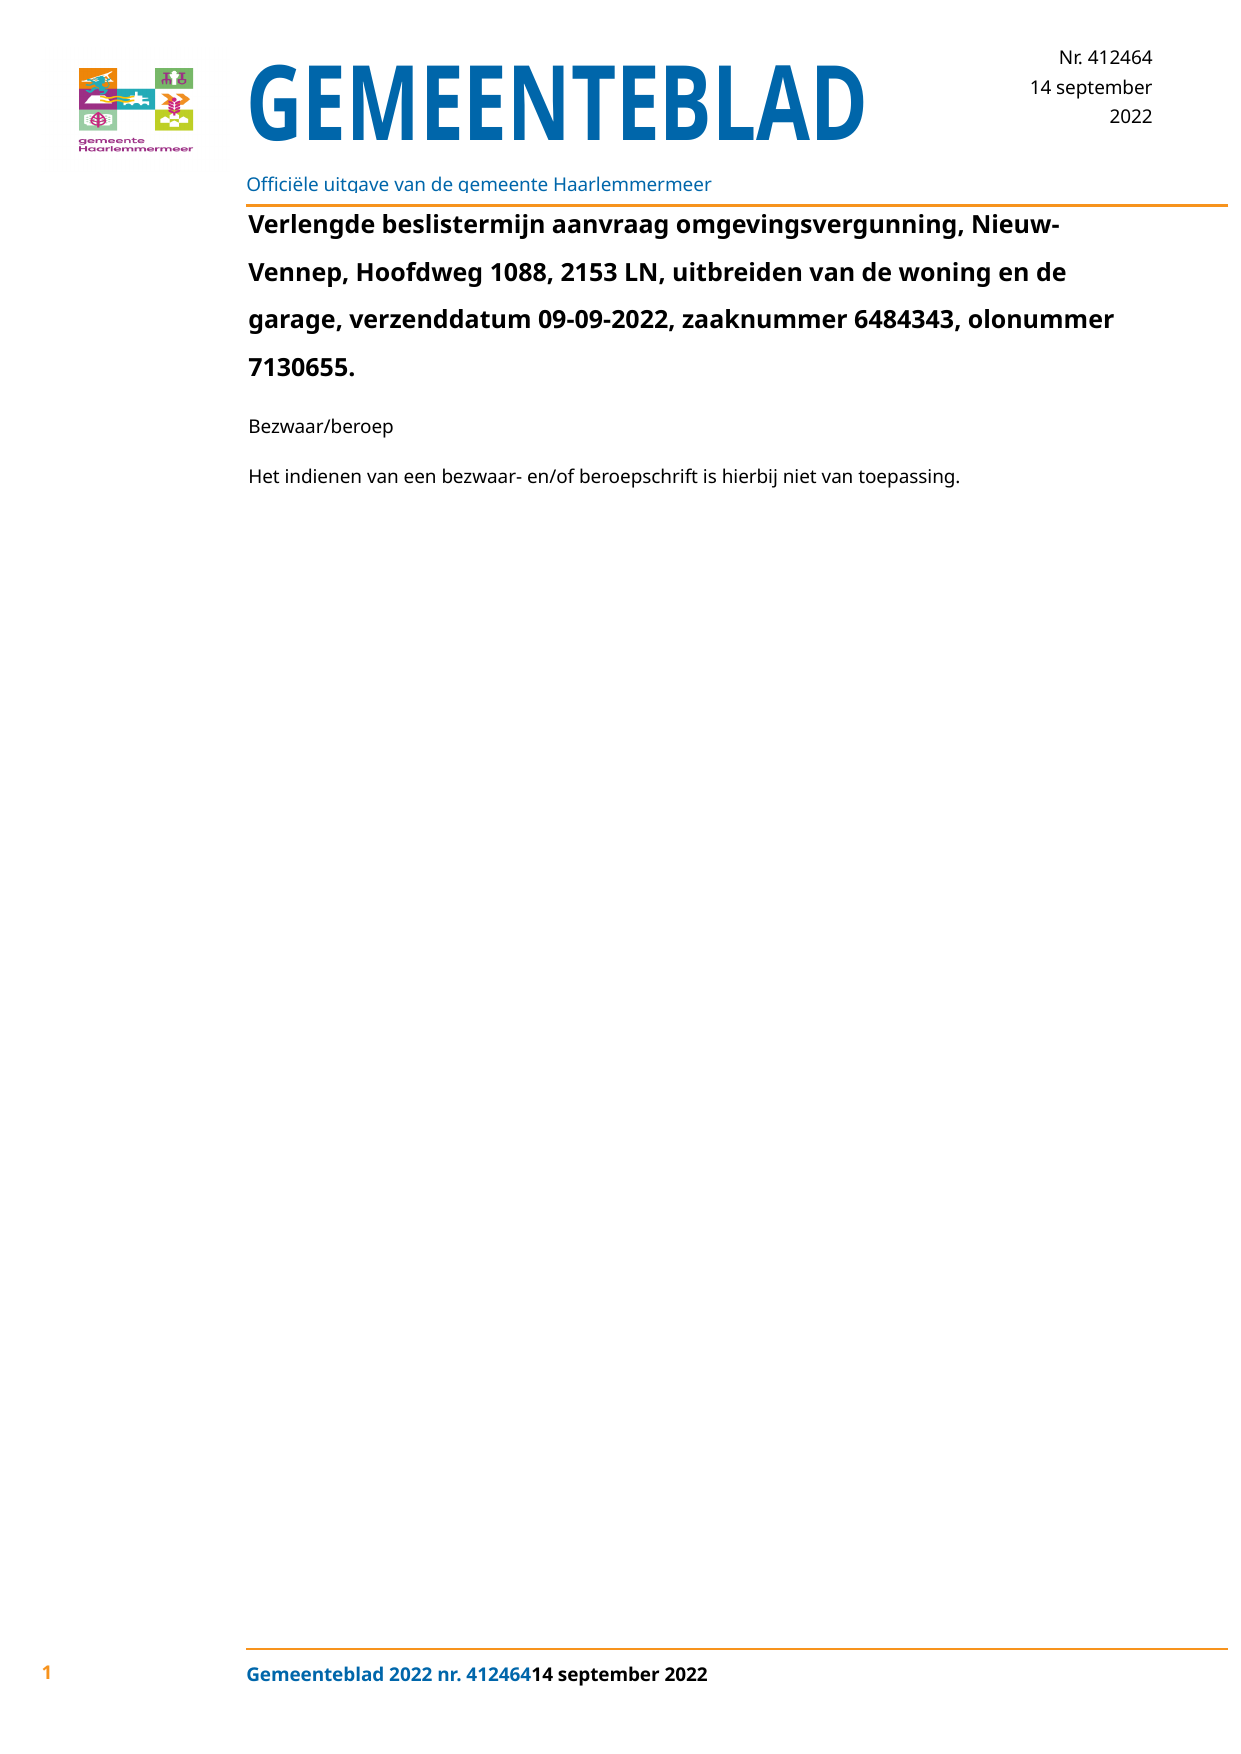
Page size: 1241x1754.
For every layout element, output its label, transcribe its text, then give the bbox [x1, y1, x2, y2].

text Het indienen van een bezwaar- en/of beroepschrift is hierbij niet van toepassing. [248, 463, 1152, 489]
text Bezwaar/beroep [248, 413, 1152, 439]
text Verlengde beslistermijn aanvraag omgevingsvergunning, Nieuw-Vennep, Hoofdweg 1088, 2153 LN, uitbreiden van de woning en de garage, verzenddatum 09-09-2022, zaaknummer 6484343, olonummer 7130655. [248, 207, 1152, 384]
picture [41, 47, 231, 172]
